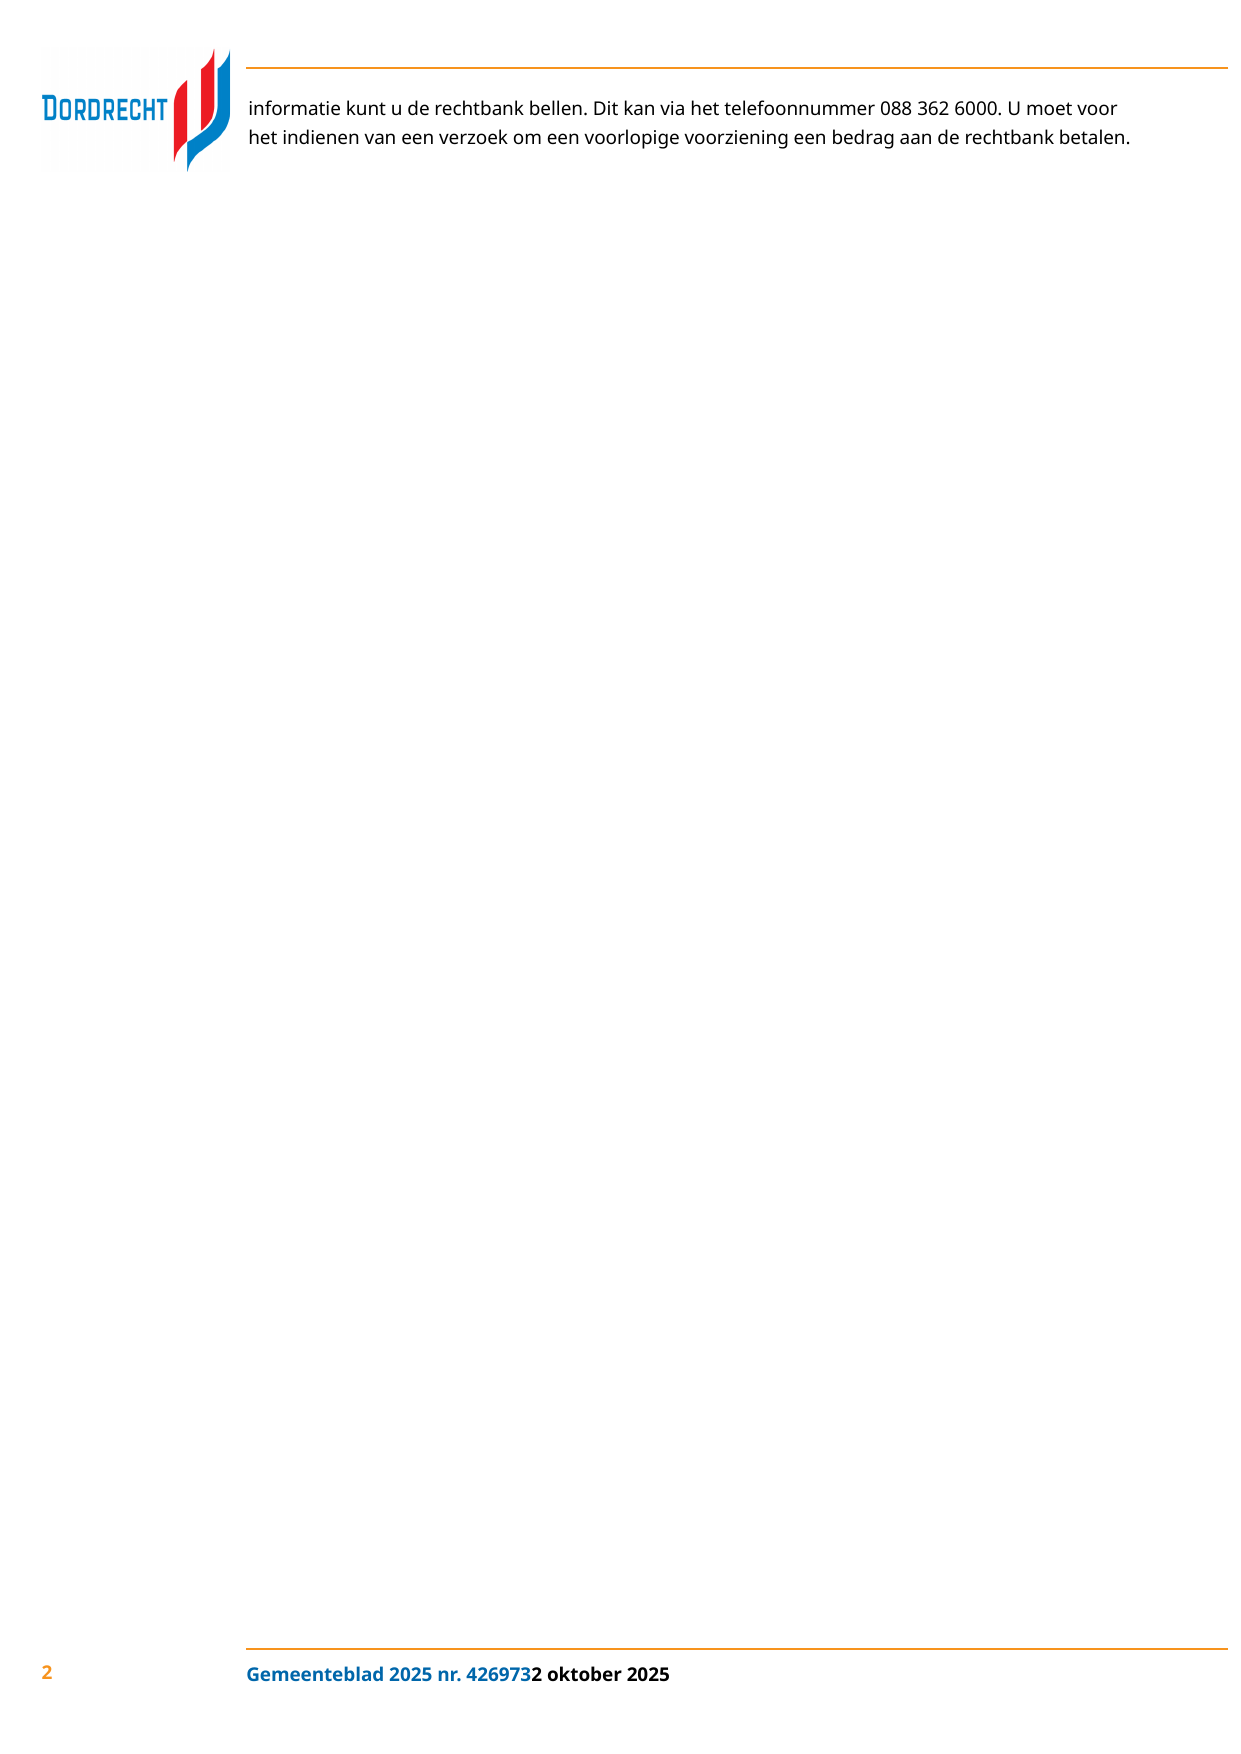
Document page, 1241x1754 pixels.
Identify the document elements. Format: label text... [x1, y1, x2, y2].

text informatie kunt u de rechtbank bellen. Dit kan via het telefoonnummer 088 362 6000. U moet voor het indienen van een verzoek om een voorlopige voorziening een bedrag aan de rechtbank betalen. [248, 95, 1152, 150]
picture [41, 47, 231, 172]
